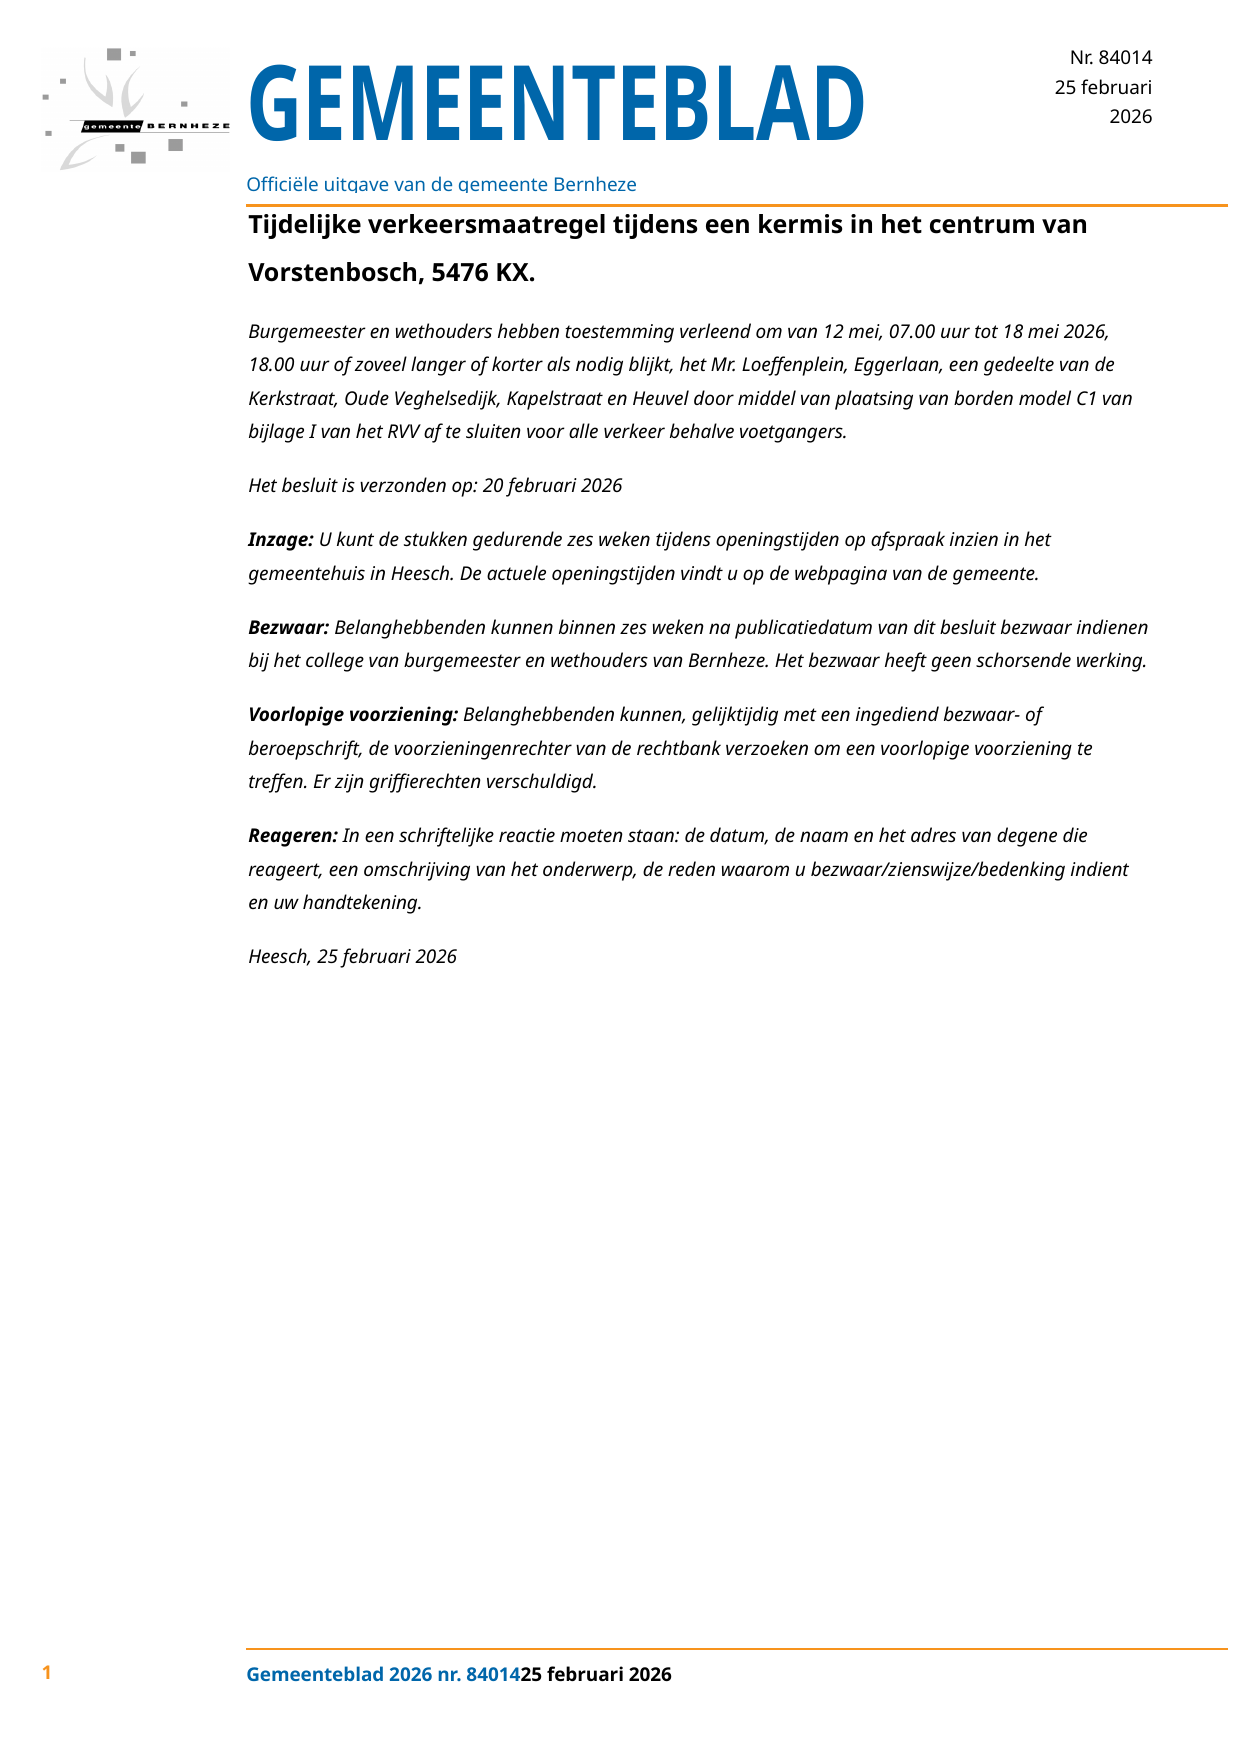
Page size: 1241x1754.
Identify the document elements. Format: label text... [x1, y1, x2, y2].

text Heesch, 25 februari 2026 [248, 943, 1152, 969]
text Reageren: In een schriftelijke reactie moeten staan: de datum, de naam en het adres van degene die reageert, een omschrijving van het onderwerp, de reden waarom u bezwaar/zienswijze/bedenking indient en uw handtekening. [248, 822, 1152, 915]
text Inzage: U kunt de stukken gedurende zes weken tijdens openingstijden op afspraak inzien in het gemeentehuis in Heesch. De actuele openingstijden vindt u op de webpagina van de gemeente. [248, 526, 1152, 586]
text Burgemeester en wethouders hebben toestemming verleend om van 12 mei, 07.00 uur tot 18 mei 2026, 18.00 uur of zoveel langer of korter als nodig blijkt, het Mr. Loeffenplein, Eggerlaan, een gedeelte van de Kerkstraat, Oude Veghelsedijk, Kapelstraat en Heuvel door middel van plaatsing van borden model C1 van bijlage I van het RVV af te sluiten voor alle verkeer behalve voetgangers. [248, 318, 1152, 444]
text Voorlopige voorziening: Belanghebbenden kunnen, gelijktijdig met een ingediend bezwaar- of beroepschrift, de voorzieningenrechter van de rechtbank verzoeken om een voorlopige voorziening te treffen. Er zijn griffierechten verschuldigd. [248, 701, 1152, 794]
picture [41, 47, 231, 172]
text Tijdelijke verkeersmaatregel tijdens een kermis in het centrum van Vorstenbosch, 5476 KX. [248, 207, 1152, 288]
text Bezwaar: Belanghebbenden kunnen binnen zes weken na publicatiedatum van dit besluit bezwaar indienen bij het college van burgemeester en wethouders van Bernheze. Het bezwaar heeft geen schorsende werking. [248, 614, 1152, 673]
text Het besluit is verzonden op: 20 februari 2026 [248, 472, 1152, 498]
